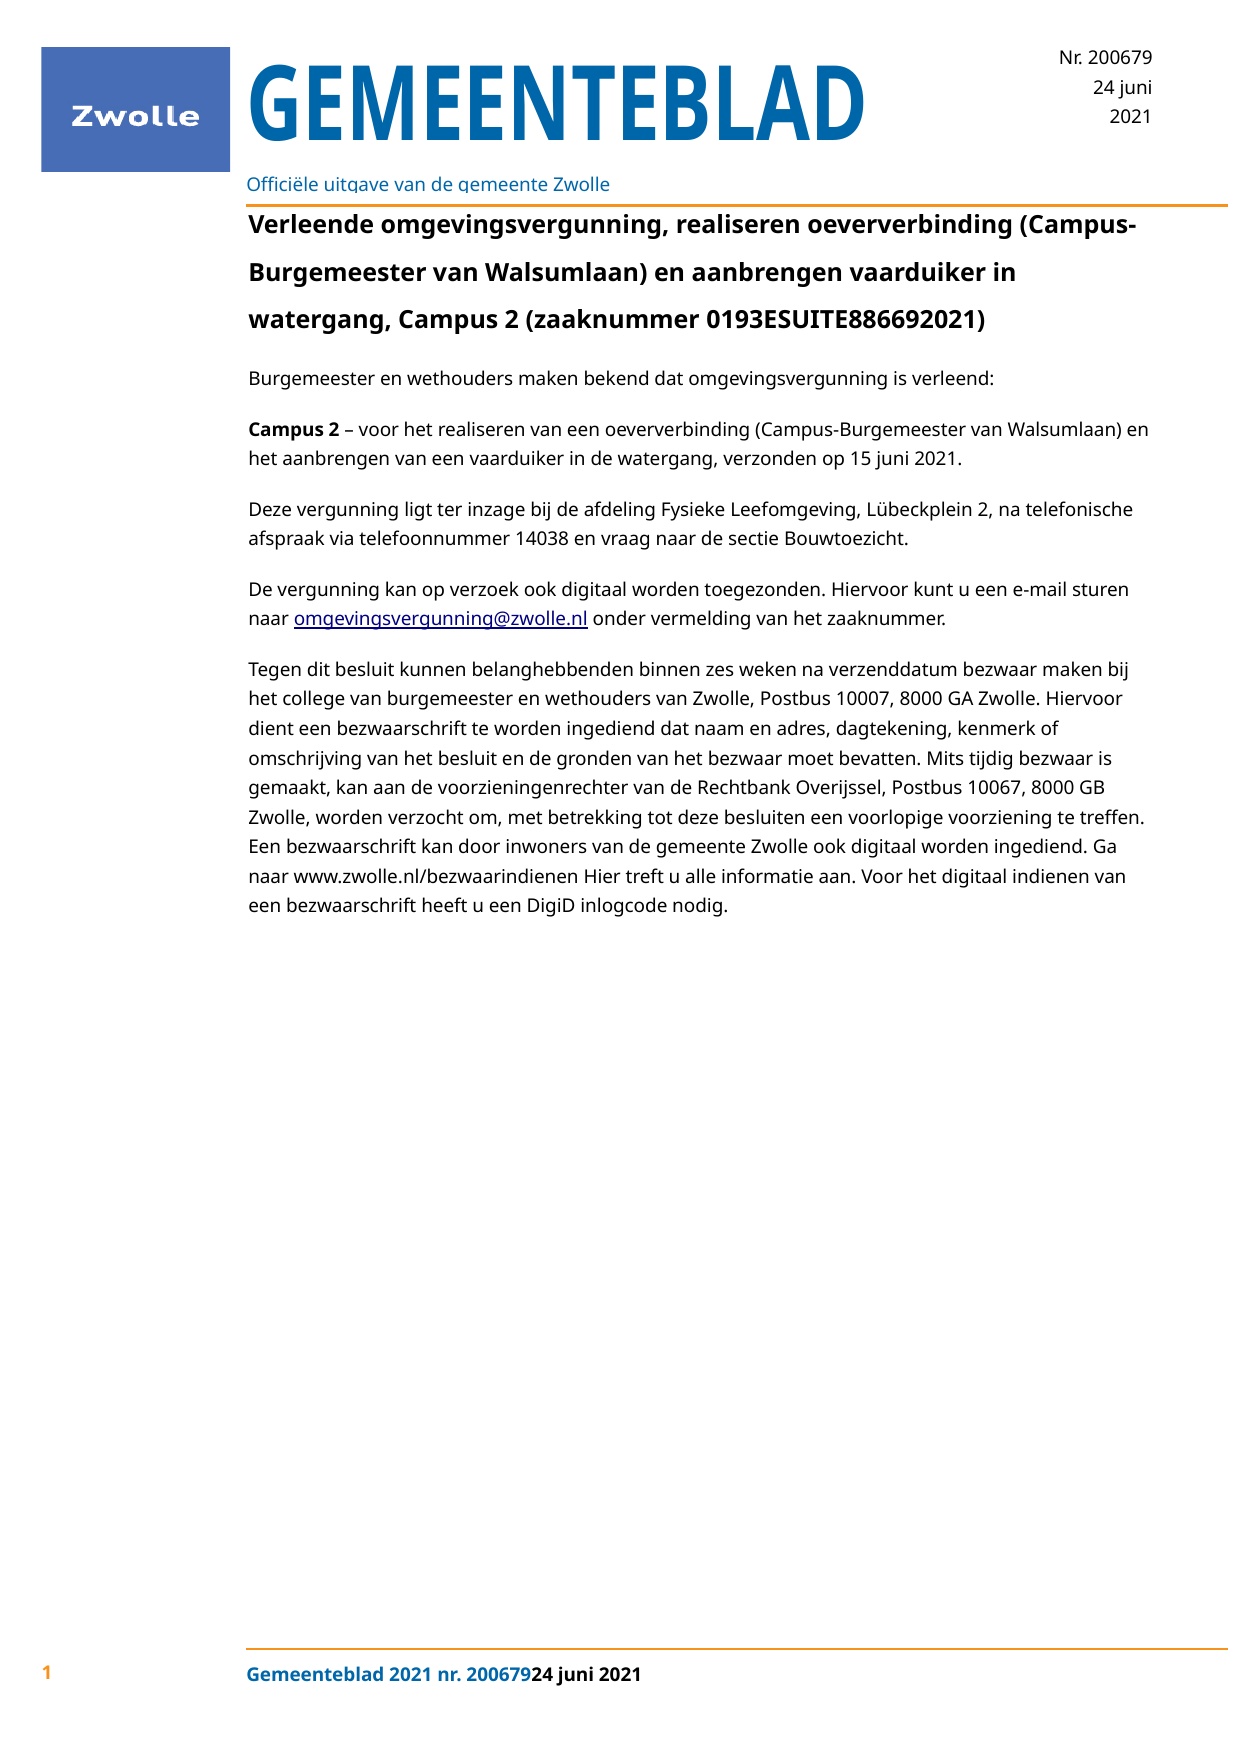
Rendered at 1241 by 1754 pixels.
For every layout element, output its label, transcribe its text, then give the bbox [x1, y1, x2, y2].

text De vergunning kan op verzoek ook digitaal worden toegezonden. Hiervoor kunt u een e-mail sturen naar omgevingsvergunning@zwolle.nl onder vermelding van het zaaknummer. [248, 576, 1152, 631]
picture [41, 47, 231, 172]
text Verleende omgevingsvergunning, realiseren oeververbinding (Campus-Burgemeester van Walsumlaan) en aanbrengen vaarduiker in watergang, Campus 2 (zaaknummer 0193ESUITE886692021) [248, 207, 1152, 336]
text Burgemeester en wethouders maken bekend dat omgevingsvergunning is verleend: [248, 366, 1152, 391]
text Campus 2 – voor het realiseren van een oeververbinding (Campus-Burgemeester van Walsumlaan) en het aanbrengen van een vaarduiker in de watergang, verzonden op 15 juni 2021. [248, 416, 1152, 471]
text Tegen dit besluit kunnen belanghebbenden binnen zes weken na verzenddatum bezwaar maken bij het college van burgemeester en wethouders van Zwolle, Postbus 10007, 8000 GA Zwolle. Hiervoor dient een bezwaarschrift te worden ingediend dat naam en adres, dagtekening, kenmerk of omschrijving van het besluit en de gronden van het bezwaar moet bevatten. Mits tijdig bezwaar is gemaakt, kan aan de voorzieningenrechter van de Rechtbank Overijssel, Postbus 10067, 8000 GB Zwolle, worden verzocht om, met betrekking tot deze besluiten een voorlopige voorziening te treffen. Een bezwaarschrift kan door inwoners van de gemeente Zwolle ook digitaal worden ingediend. Ga naar www.zwolle.nl/bezwaarindienen Hier treft u alle informatie aan. Voor het digitaal indienen van een bezwaarschrift heeft u een DigiD inlogcode nodig. [248, 656, 1152, 918]
text Deze vergunning ligt ter inzage bij de afdeling Fysieke Leefomgeving, Lübeckplein 2, na telefonische afspraak via telefoonnummer 14038 en vraag naar de sectie Bouwtoezicht. [248, 496, 1152, 551]
